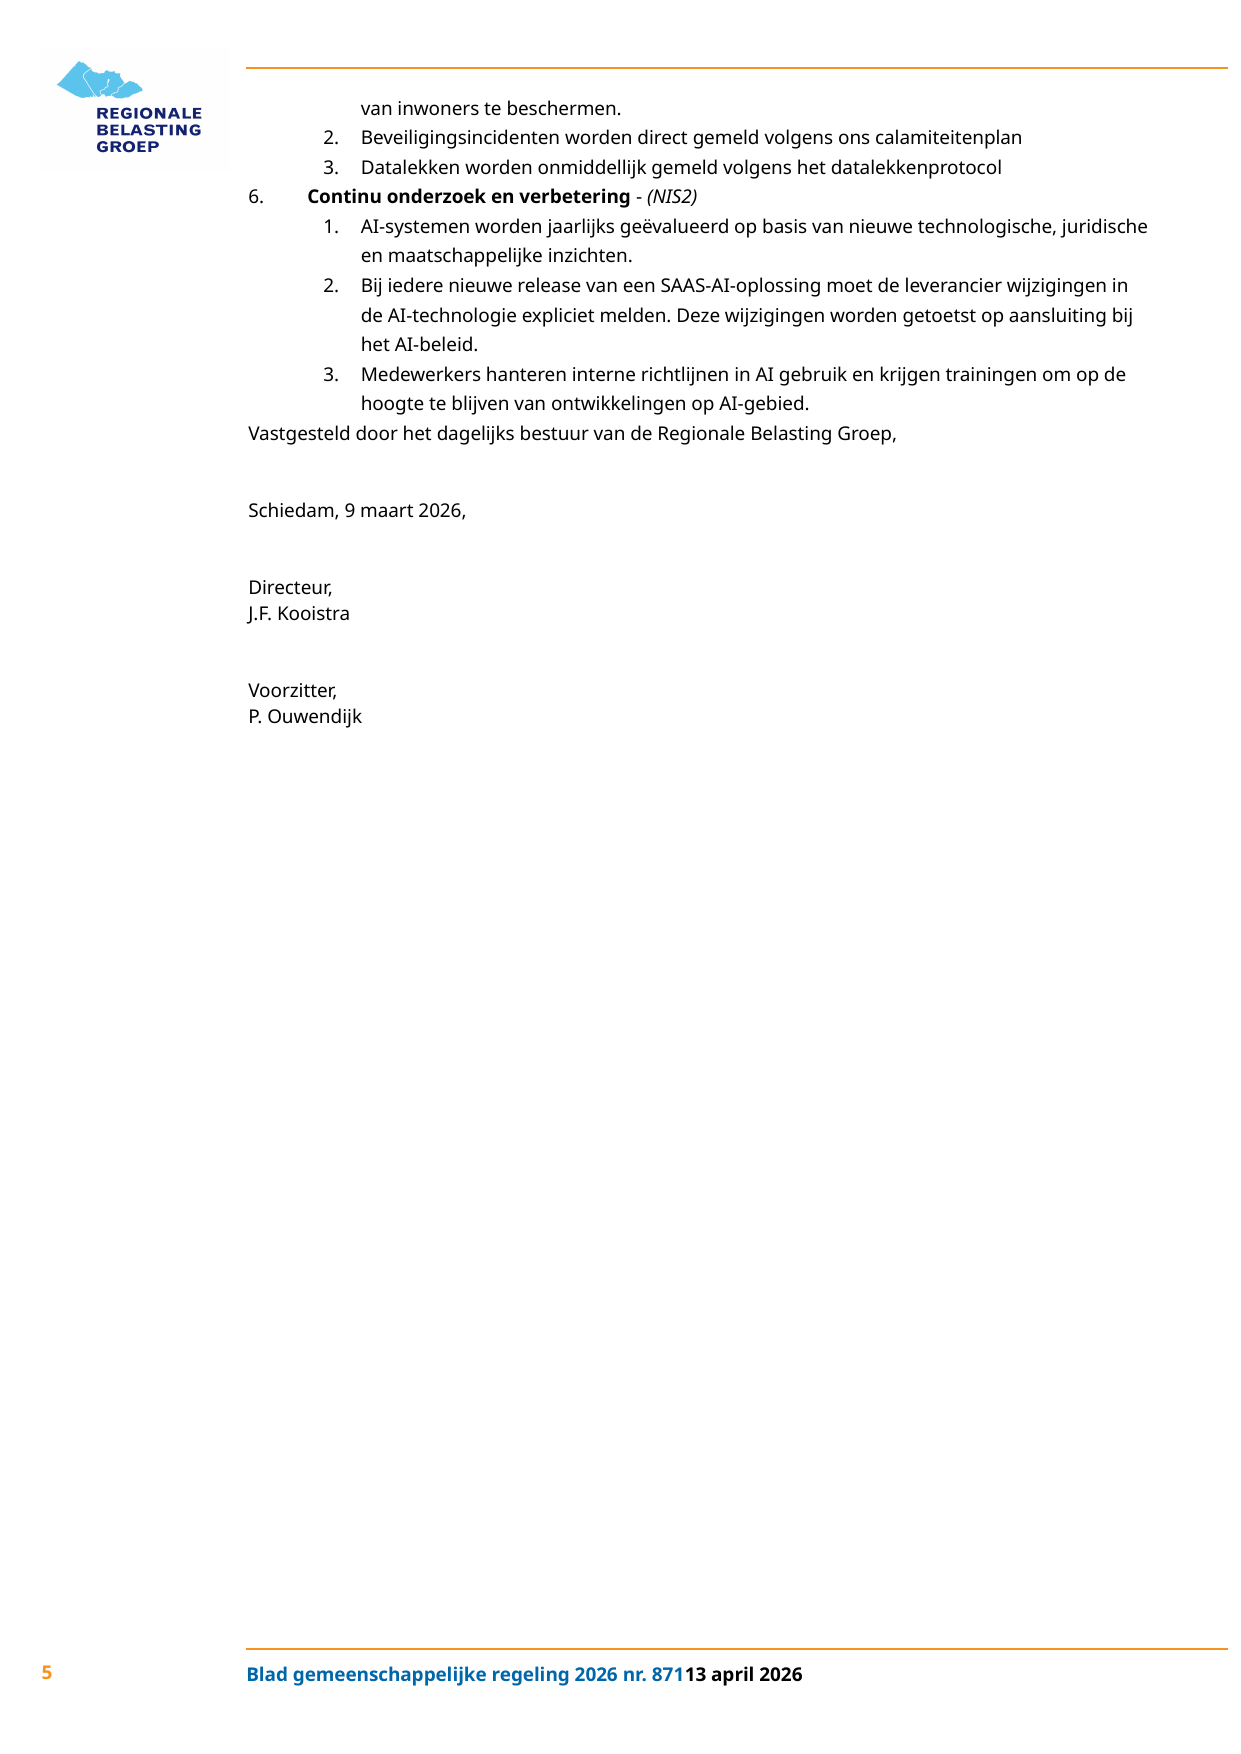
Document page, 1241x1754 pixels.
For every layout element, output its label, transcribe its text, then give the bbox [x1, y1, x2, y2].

text Schiedam, 9 maart 2026, [248, 497, 1152, 523]
text Directeur, [248, 574, 1152, 600]
list Medewerkers hanteren interne richtlijnen in AI gebruik en krijgen trainingen om op de hoogte te blijven van ontwikkelingen op AI-gebied. [323, 361, 1152, 416]
list van inwoners te beschermen. [323, 95, 1152, 121]
text Vastgesteld door het dagelijks bestuur van de Regionale Belasting Groep, [248, 420, 1152, 446]
text P. Ouwendijk [248, 703, 1152, 729]
list Datalekken worden onmiddellijk gemeld volgens het datalekkenprotocol [323, 154, 1152, 180]
text Voorzitter, [248, 677, 1152, 703]
list AI-systemen worden jaarlijks geëvalueerd op basis van nieuwe technologische, juridische en maatschappelijke inzichten. [323, 213, 1152, 268]
text J.F. Kooistra [248, 600, 1152, 626]
list Bij iedere nieuwe release van een SAAS-AI-oplossing moet de leverancier wijzigingen in de AI-technologie expliciet melden. Deze wijzigingen worden getoetst op aansluiting bij het AI-beleid. [323, 272, 1152, 357]
picture [41, 47, 231, 172]
list Beveiligingsincidenten worden direct gemeld volgens ons calamiteitenplan [323, 124, 1152, 150]
list Continu onderzoek en verbetering - (NIS2) [248, 183, 1152, 209]
